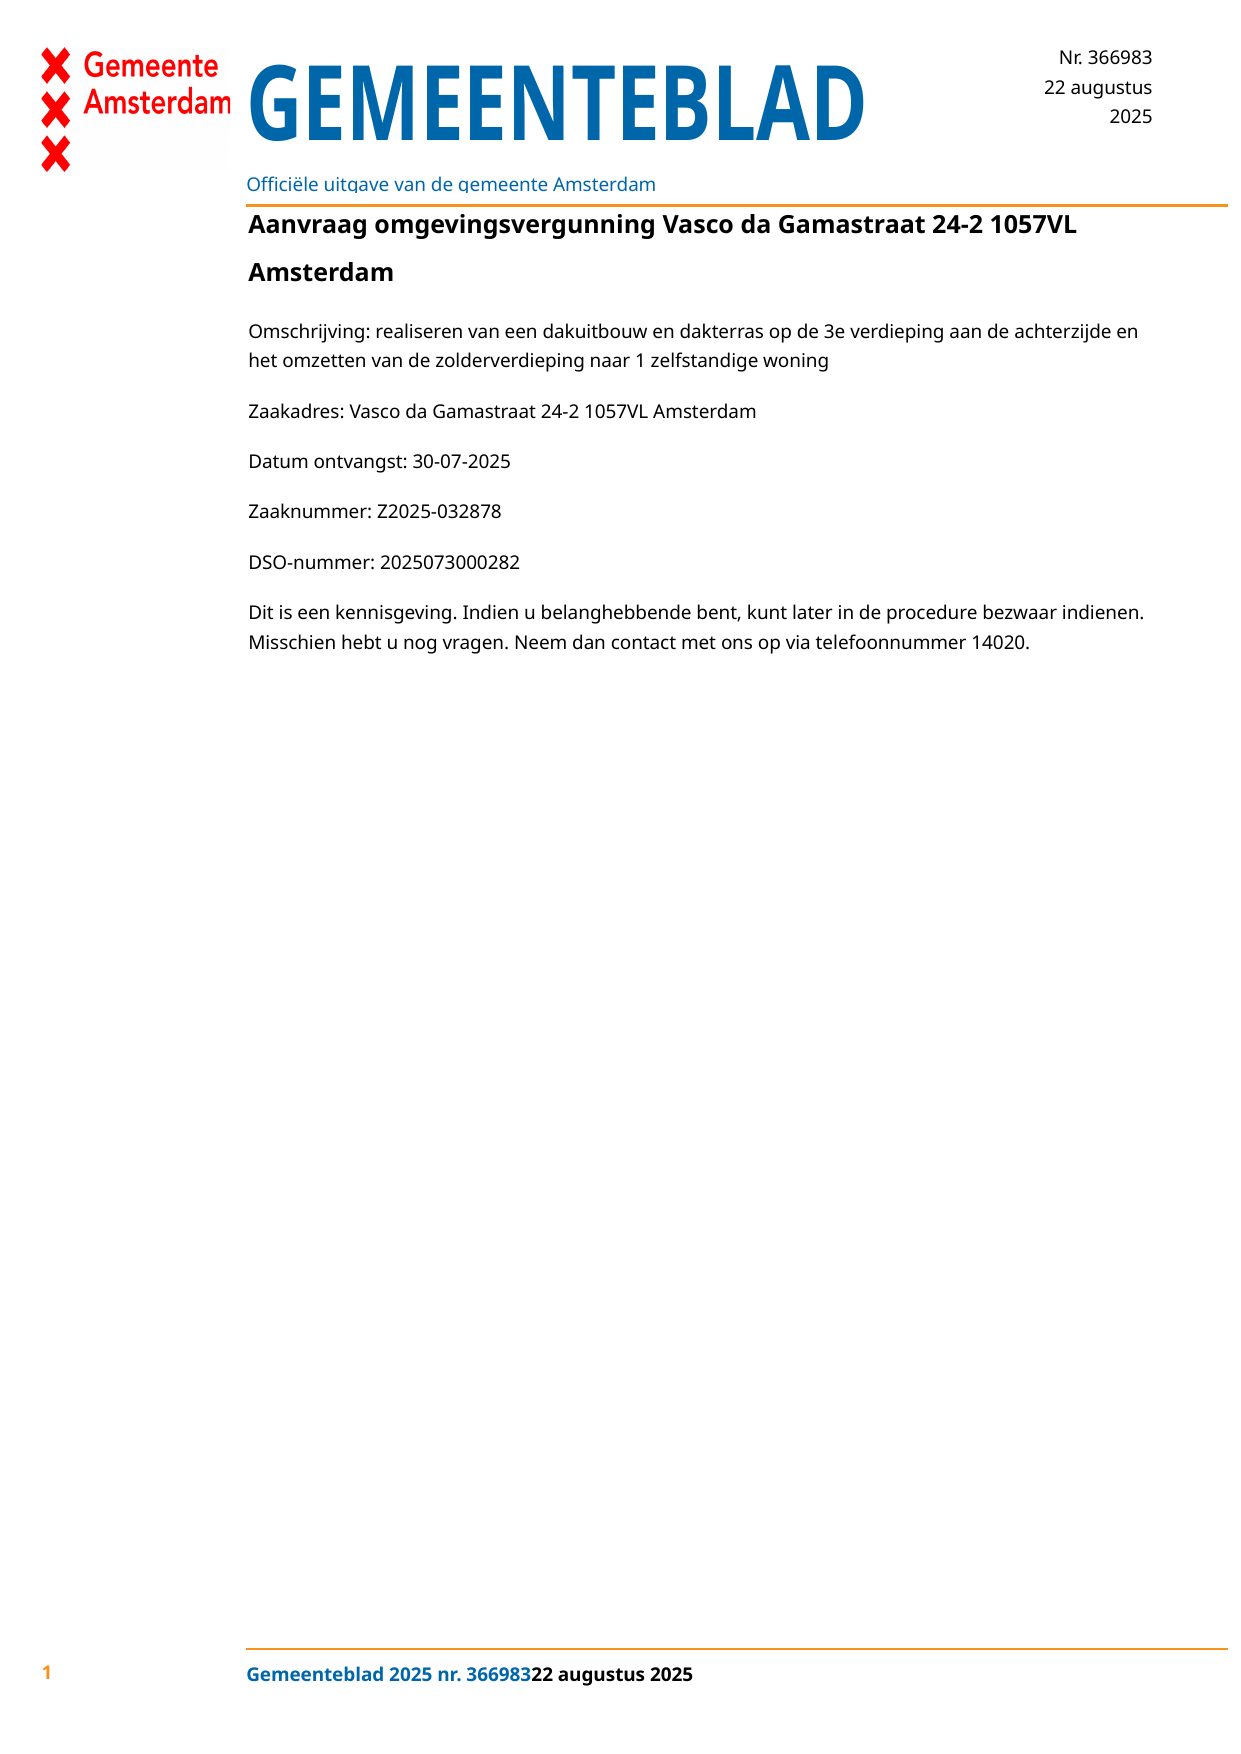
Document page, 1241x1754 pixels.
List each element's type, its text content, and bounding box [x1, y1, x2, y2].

text Zaaknummer: Z2025-032878 [248, 499, 1152, 524]
picture [41, 47, 231, 172]
text Dit is een kennisgeving. Indien u belanghebbende bent, kunt later in de procedure bezwaar indienen. Misschien hebt u nog vragen. Neem dan contact met ons op via telefoonnummer 14020. [248, 599, 1152, 655]
text Aanvraag omgevingsvergunning Vasco da Gamastraat 24-2 1057VL Amsterdam [248, 207, 1152, 288]
text Omschrijving: realiseren van een dakuitbouw en dakterras op de 3e verdieping aan de achterzijde en het omzetten van de zolderverdieping naar 1 zelfstandige woning [248, 318, 1152, 373]
text DSO-nummer: 2025073000282 [248, 549, 1152, 575]
text Zaakadres: Vasco da Gamastraat 24-2 1057VL Amsterdam [248, 398, 1152, 424]
text Datum ontvangst: 30-07-2025 [248, 448, 1152, 474]
